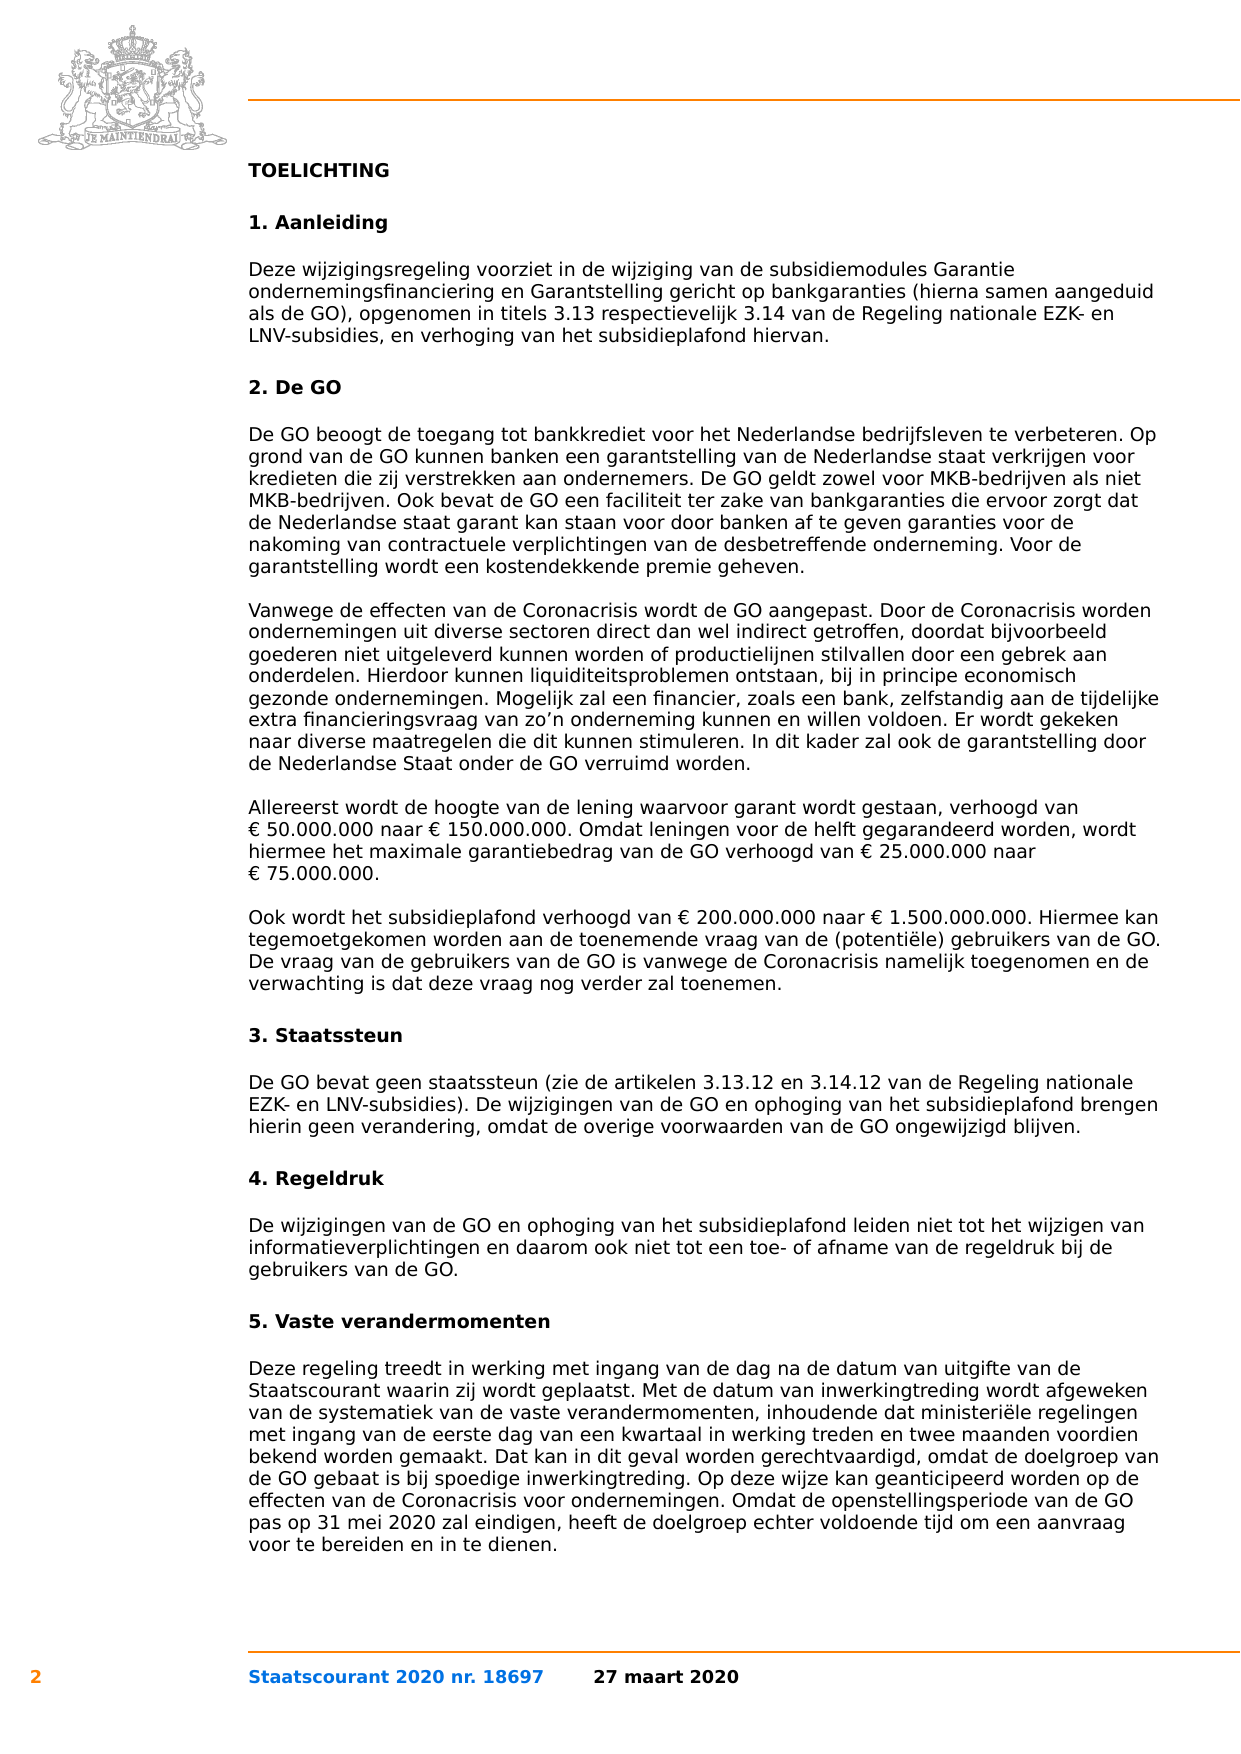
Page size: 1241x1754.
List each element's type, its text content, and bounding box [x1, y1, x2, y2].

subtitle TOELICHTING [248, 160, 1163, 182]
text Deze regeling treedt in werking met ingang van de dag na de datum van uitgifte van de Staatscourant waarin zij wordt geplaatst. Met de datum van inwerkingtreding wordt afgeweken van de systematiek van de vaste verandermomenten, inhoudende dat ministeriële regelingen met ingang van de eerste dag van een kwartaal in werking treden en twee maanden voordien bekend worden gemaakt. Dat kan in dit geval worden gerechtvaardigd, omdat de doelgroep van de GO gebaat is bij spoedige inwerkingtreding. Op deze wijze kan geanticipeerd worden op de effecten van de Coronacrisis voor ondernemingen. Omdat de openstellingsperiode van de GO pas op 31 mei 2020 zal eindigen, heeft de doelgroep echter voldoende tijd om een aanvraag voor te bereiden en in te dienen. [248, 1358, 1163, 1556]
subtitle 4. Regeldruk [248, 1168, 1163, 1190]
text De wijzigingen van de GO en ophoging van het subsidieplafond leiden niet tot het wijzigen van informatieverplichtingen en daarom ook niet tot een toe- of afname van de regeldruk bij de gebruikers van de GO. [248, 1215, 1163, 1281]
subtitle 5. Vaste verandermomenten [248, 1311, 1163, 1333]
text Ook wordt het subsidieplafond verhoogd van € 200.000.000 naar € 1.500.000.000. Hiermee kan tegemoetgekomen worden aan de toenemende vraag van de (potentiële) gebruikers van de GO. De vraag van de gebruikers van de GO is vanwege de Coronacrisis namelijk toegenomen en de verwachting is dat deze vraag nog verder zal toenemen. [248, 907, 1163, 995]
subtitle 1. Aanleiding [248, 212, 1163, 234]
text De GO bevat geen staatssteun (zie de artikelen 3.13.12 en 3.14.12 van de Regeling nationale EZK- en LNV-subsidies). De wijzigingen van de GO en ophoging van het subsidieplafond brengen hierin geen verandering, omdat de overige voorwaarden van de GO ongewijzigd blijven. [248, 1072, 1163, 1138]
text De GO beoogt de toegang tot bankkrediet voor het Nederlandse bedrijfsleven te verbeteren. Op grond van de GO kunnen banken een garantstelling van de Nederlandse staat verkrijgen voor kredieten die zij verstrekken aan ondernemers. De GO geldt zowel voor MKB-bedrijven als niet MKB-bedrijven. Ook bevat de GO een faciliteit ter zake van bankgaranties die ervoor zorgt dat de Nederlandse staat garant kan staan voor door banken af te geven garanties voor de nakoming van contractuele verplichtingen van de desbetreffende onderneming. Voor de garantstelling wordt een kostendekkende premie geheven. [248, 424, 1163, 578]
text Vanwege de effecten van de Coronacrisis wordt de GO aangepast. Door de Coronacrisis worden ondernemingen uit diverse sectoren direct dan wel indirect getroffen, doordat bijvoorbeeld goederen niet uitgeleverd kunnen worden of productielijnen stilvallen door een gebrek aan onderdelen. Hierdoor kunnen liquiditeitsproblemen ontstaan, bij in principe economisch gezonde ondernemingen. Mogelijk zal een financier, zoals een bank, zelfstandig aan de tijdelijke extra financieringsvraag van zo’n onderneming kunnen en willen voldoen. Er wordt gekeken naar diverse maatregelen die dit kunnen stimuleren. In dit kader zal ook de garantstelling door de Nederlandse Staat onder de GO verruimd worden. [248, 599, 1163, 775]
picture [38, 25, 227, 150]
text Allereerst wordt de hoogte van de lening waarvoor garant wordt gestaan, verhoogd van € 50.000.000 naar € 150.000.000. Omdat leningen voor de helft gegarandeerd worden, wordt hiermee het maximale garantiebedrag van de GO verhoogd van € 25.000.000 naar € 75.000.000. [248, 797, 1163, 885]
subtitle 2. De GO [248, 377, 1163, 399]
text Deze wijzigingsregeling voorziet in de wijziging van de subsidiemodules Garantie ondernemingsfinanciering en Garantstelling gericht op bankgaranties (hierna samen aangeduid als de GO), opgenomen in titels 3.13 respectievelijk 3.14 van de Regeling nationale EZK- en LNV-subsidies, en verhoging van het subsidieplafond hiervan. [248, 259, 1163, 347]
subtitle 3. Staatssteun [248, 1025, 1163, 1047]
